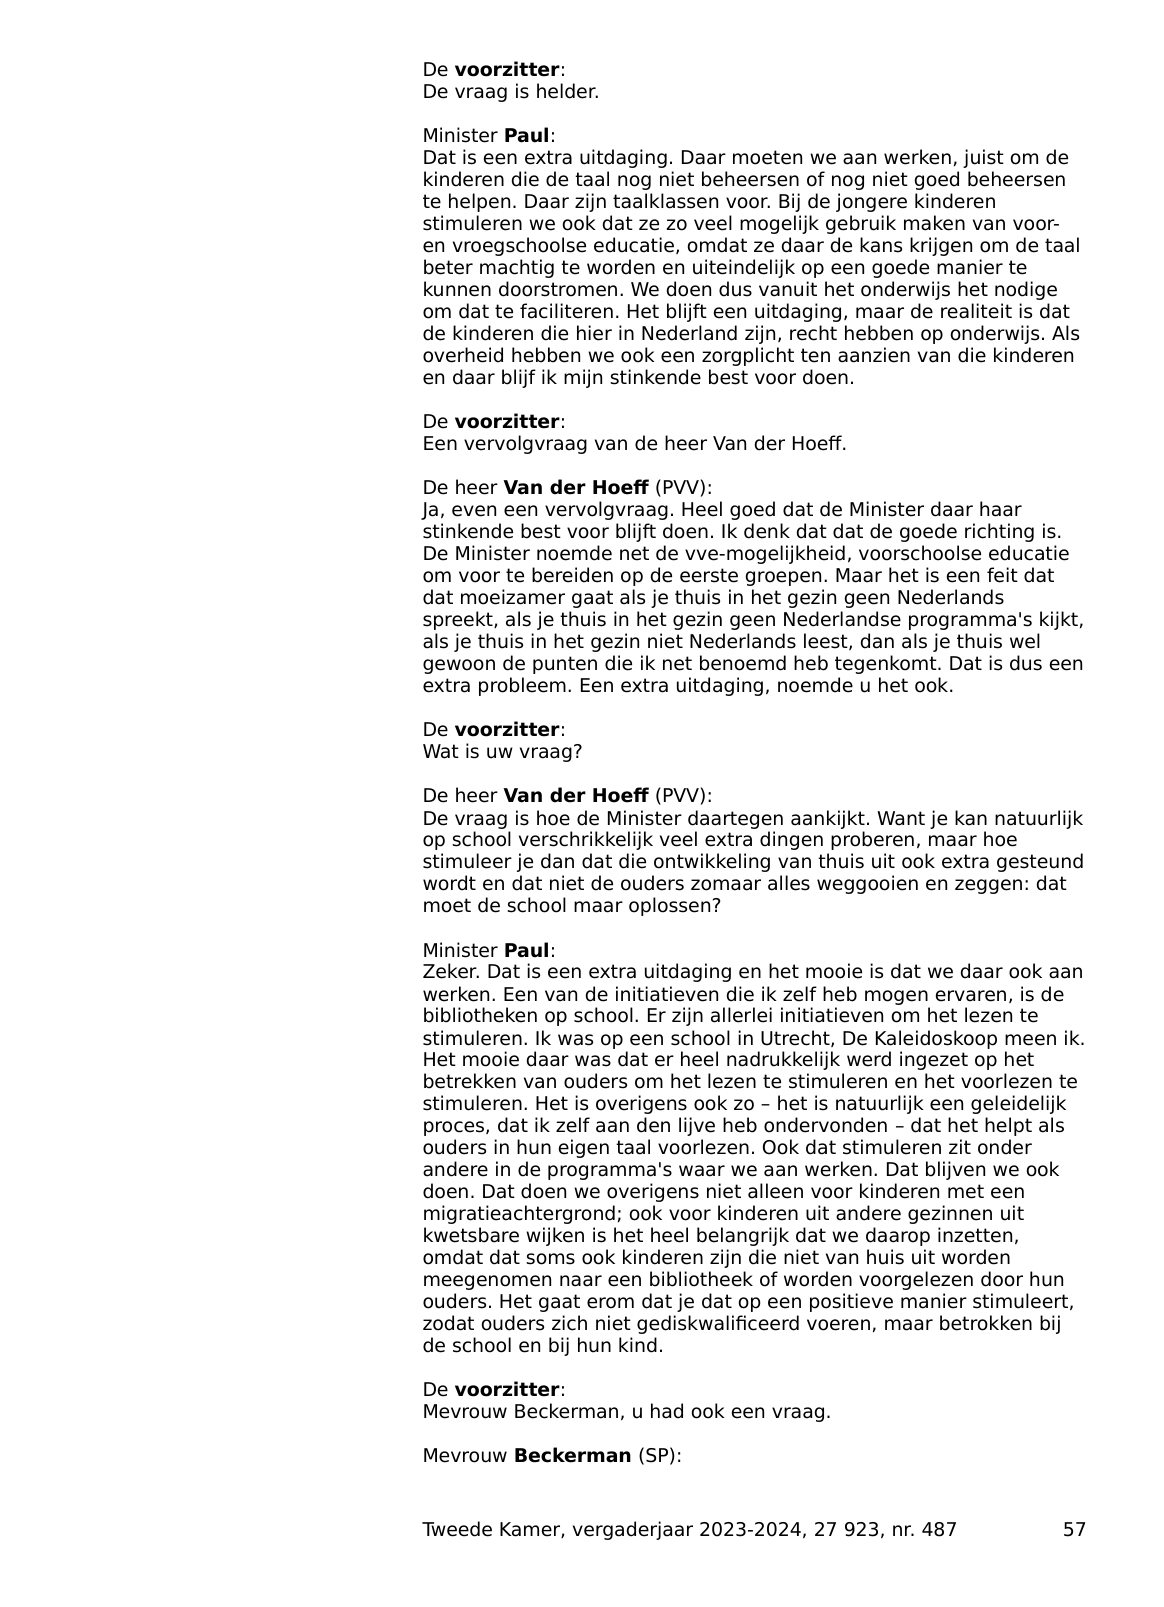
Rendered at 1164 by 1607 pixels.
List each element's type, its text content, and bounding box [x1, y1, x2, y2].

text Minister Paul: [422, 125, 1087, 147]
text Mevrouw Beckerman, u had ook een vraag. [422, 1401, 1087, 1423]
text De vraag is hoe de Minister daartegen aankijkt. Want je kan natuurlijk op school verschrikkelijk veel extra dingen proberen, maar hoe stimuleer je dan dat die ontwikkeling van thuis uit ook extra gesteund wordt en dat niet de ouders zomaar alles weggooien en zeggen: dat moet de school maar oplossen? [422, 807, 1087, 917]
text Een vervolgvraag van de heer Van der Hoeff. [422, 433, 1087, 455]
text Ja, even een vervolgvraag. Heel goed dat de Minister daar haar stinkende best voor blijft doen. Ik denk dat dat de goede richting is. De Minister noemde net de vve-mogelijkheid, voorschoolse educatie om voor te bereiden op de eerste groepen. Maar het is een feit dat dat moeizamer gaat als je thuis in het gezin geen Nederlands spreekt, als je thuis in het gezin geen Nederlandse programma's kijkt, als je thuis in het gezin niet Nederlands leest, dan als je thuis wel gewoon de punten die ik net benoemd heb tegenkomt. Dat is dus een extra probleem. Een extra uitdaging, noemde u het ook. [422, 499, 1087, 697]
text De voorzitter: [422, 59, 1087, 81]
text De vraag is helder. [422, 81, 1087, 103]
text De heer Van der Hoeff (PVV): [422, 477, 1087, 499]
text Mevrouw Beckerman (SP): [422, 1445, 1087, 1467]
text Zeker. Dat is een extra uitdaging en het mooie is dat we daar ook aan werken. Een van de initiatieven die ik zelf heb mogen ervaren, is de bibliotheken op school. Er zijn allerlei initiatieven om het lezen te stimuleren. Ik was op een school in Utrecht, De Kaleidoskoop meen ik. Het mooie daar was dat er heel nadrukkelijk werd ingezet op het betrekken van ouders om het lezen te stimuleren en het voorlezen te stimuleren. Het is overigens ook zo – het is natuurlijk een geleidelijk proces, dat ik zelf aan den lijve heb ondervonden – dat het helpt als ouders in hun eigen taal voorlezen. Ook dat stimuleren zit onder andere in de programma's waar we aan werken. Dat blijven we ook doen. Dat doen we overigens niet alleen voor kinderen met een migratieachtergrond; ook voor kinderen uit andere gezinnen uit kwetsbare wijken is het heel belangrijk dat we daarop inzetten, omdat dat soms ook kinderen zijn die niet van huis uit worden meegenomen naar een bibliotheek of worden voorgelezen door hun ouders. Het gaat erom dat je dat op een positieve manier stimuleert, zodat ouders zich niet gediskwalificeerd voeren, maar betrokken bij de school en bij hun kind. [422, 961, 1087, 1357]
text Minister Paul: [422, 939, 1087, 961]
text De voorzitter: [422, 411, 1087, 433]
text Dat is een extra uitdaging. Daar moeten we aan werken, juist om de kinderen die de taal nog niet beheersen of nog niet goed beheersen te helpen. Daar zijn taalklassen voor. Bij de jongere kinderen stimuleren we ook dat ze zo veel mogelijk gebruik maken van voor- en vroegschoolse educatie, omdat ze daar de kans krijgen om de taal beter machtig te worden en uiteindelijk op een goede manier te kunnen doorstromen. We doen dus vanuit het onderwijs het nodige om dat te faciliteren. Het blijft een uitdaging, maar de realiteit is dat de kinderen die hier in Nederland zijn, recht hebben op onderwijs. Als overheid hebben we ook een zorgplicht ten aanzien van die kinderen en daar blijf ik mijn stinkende best voor doen. [422, 147, 1087, 389]
text De voorzitter: [422, 719, 1087, 741]
text De heer Van der Hoeff (PVV): [422, 785, 1087, 807]
text Wat is uw vraag? [422, 741, 1087, 763]
text De voorzitter: [422, 1379, 1087, 1401]
